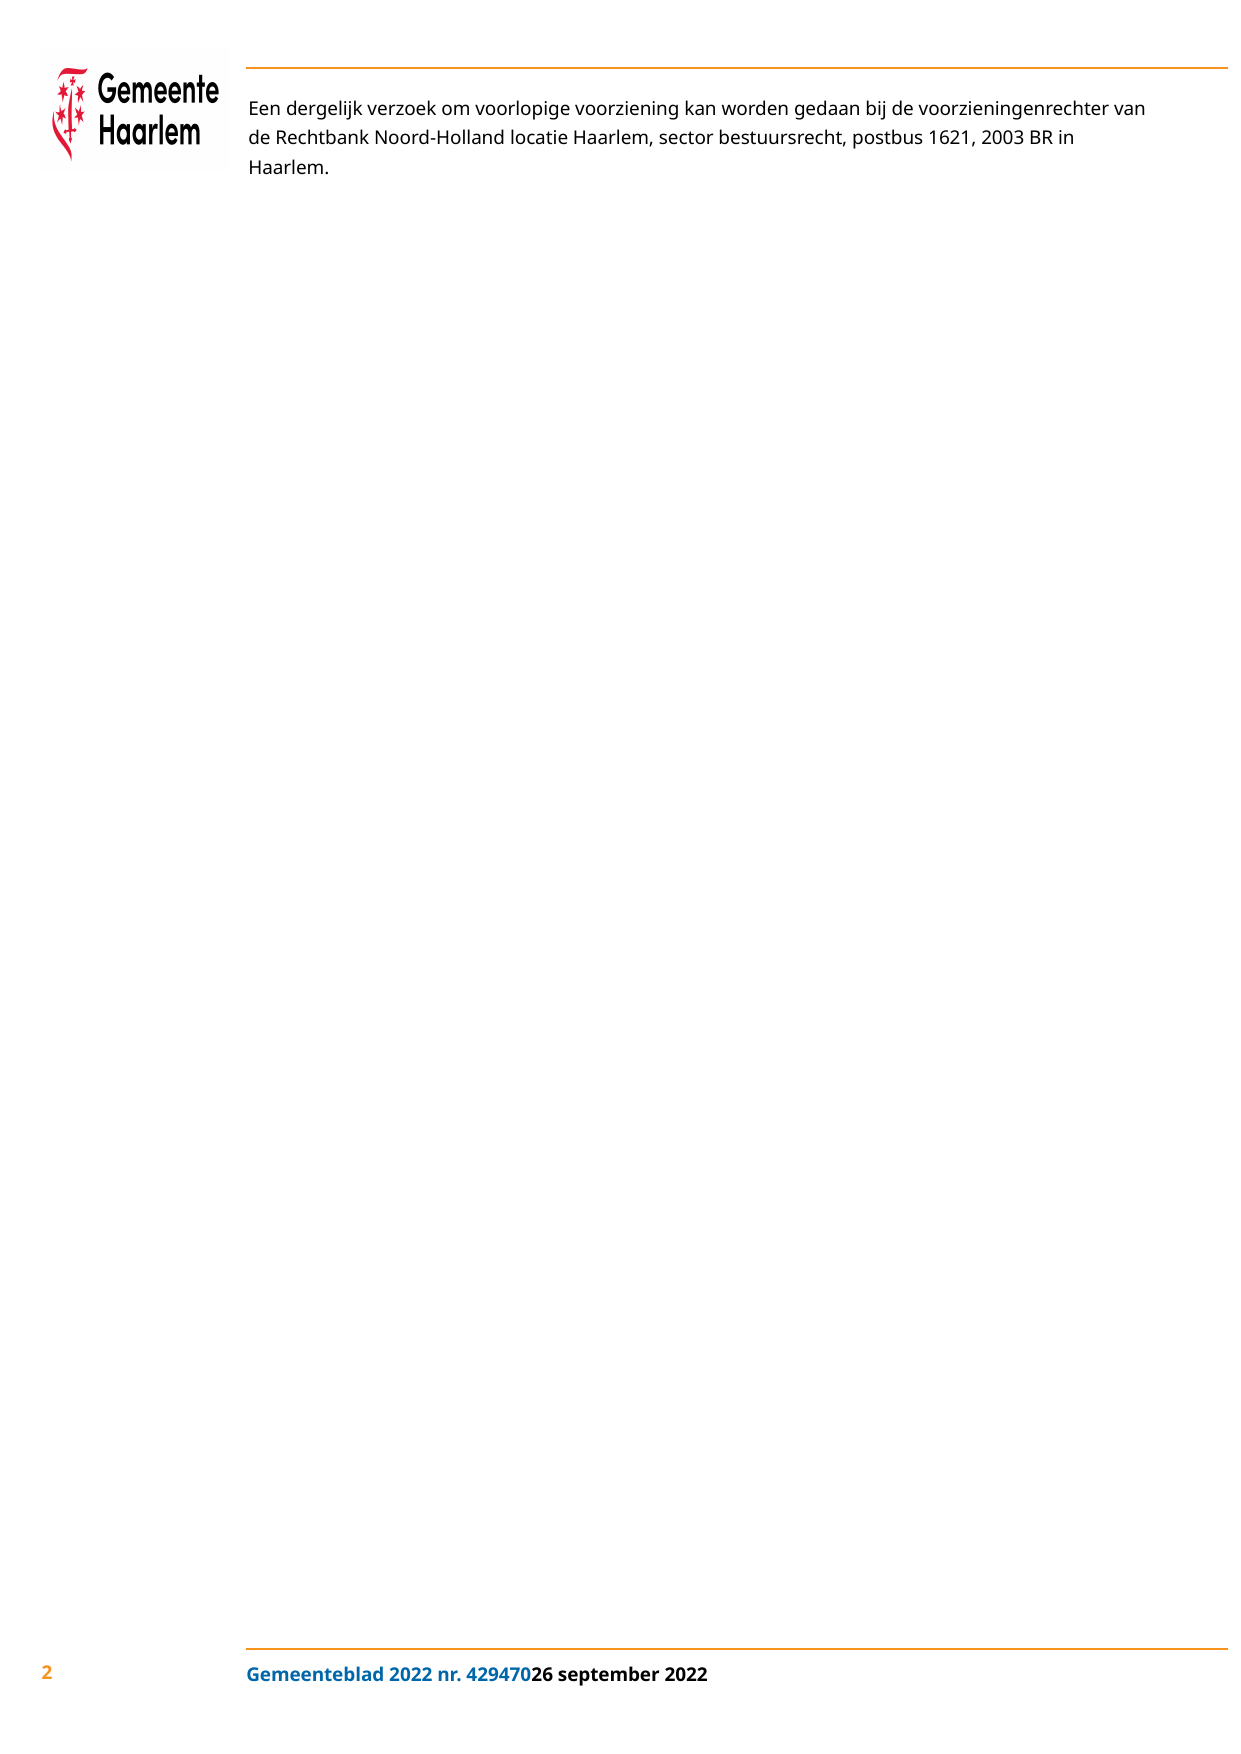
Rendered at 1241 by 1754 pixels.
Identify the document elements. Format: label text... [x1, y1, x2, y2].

picture [41, 47, 231, 172]
text Een dergelijk verzoek om voorlopige voorziening kan worden gedaan bij de voorzieningenrechter van de Rechtbank Noord-Holland locatie Haarlem, sector bestuursrecht, postbus 1621, 2003 BR in Haarlem. [248, 95, 1152, 180]
